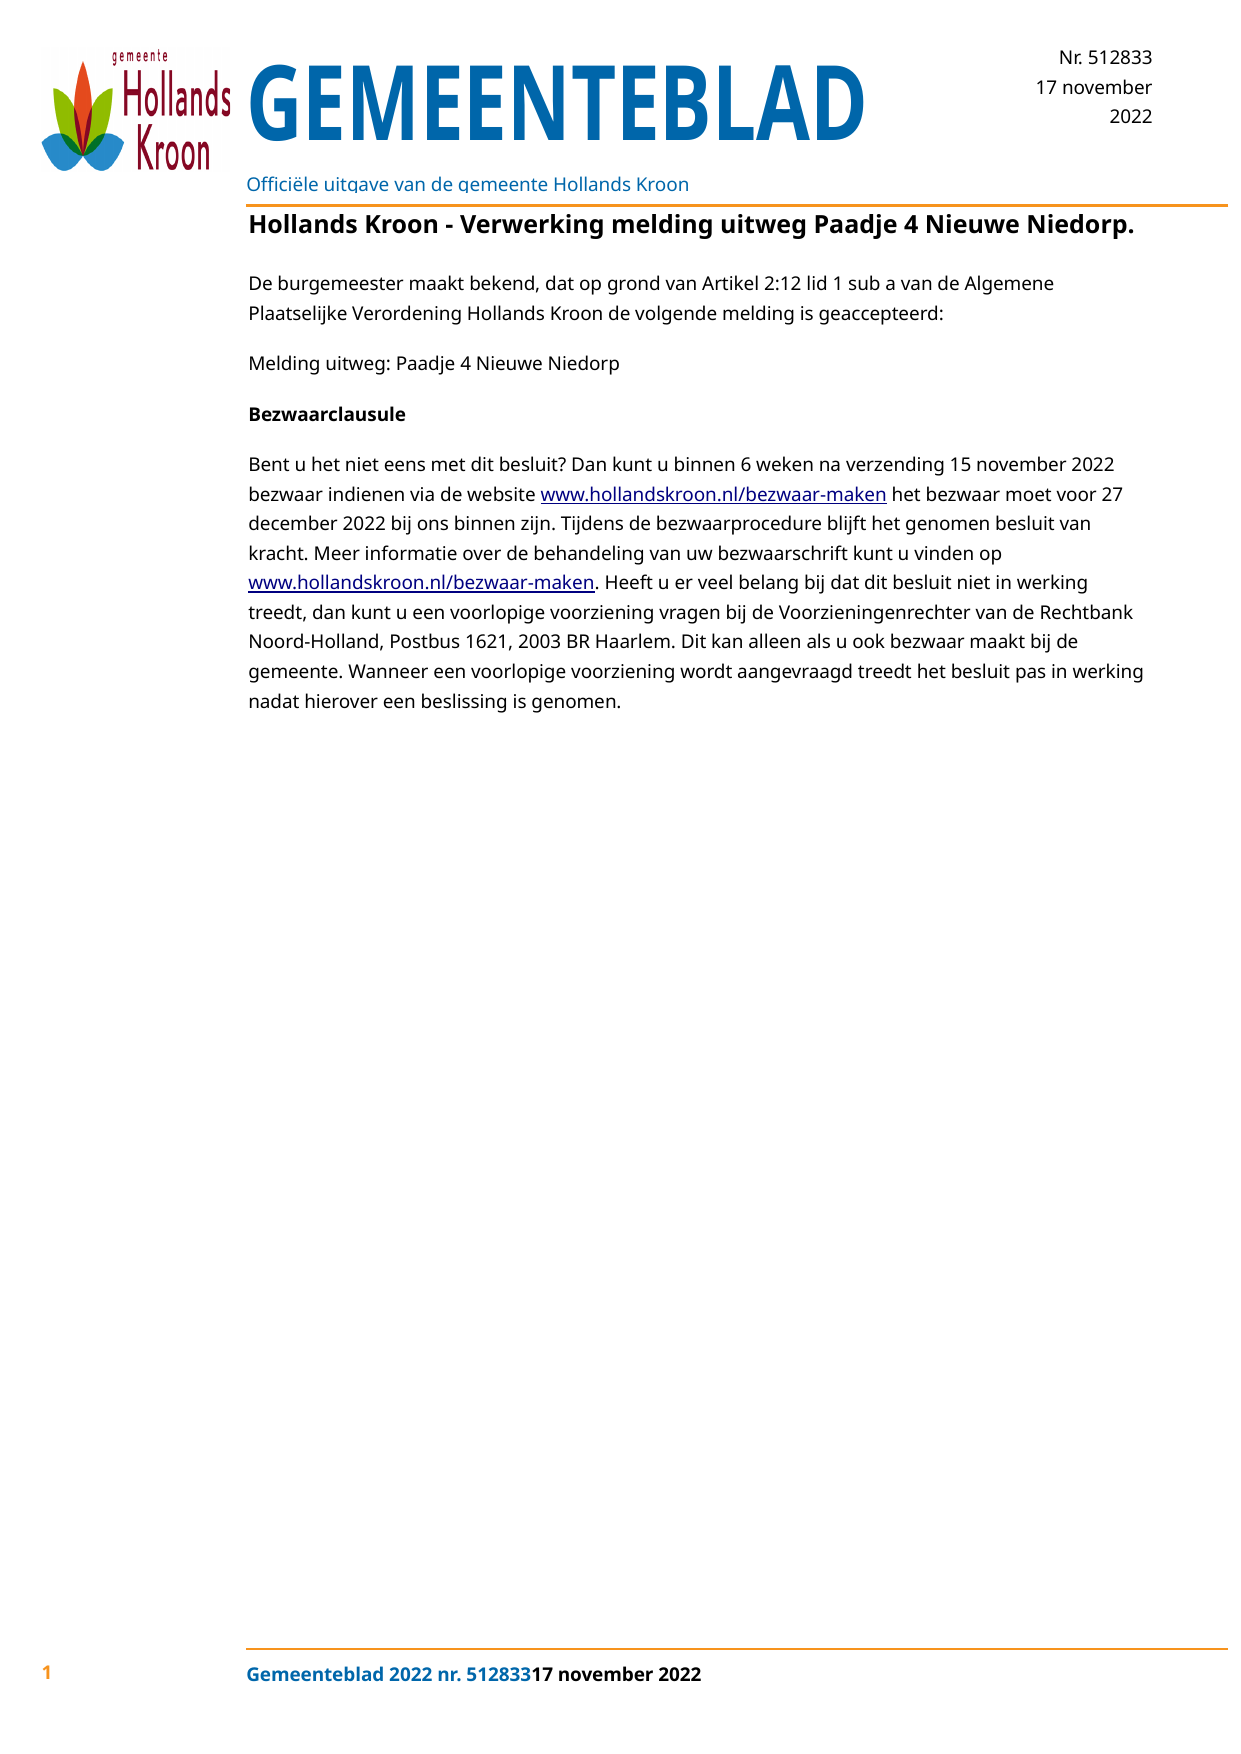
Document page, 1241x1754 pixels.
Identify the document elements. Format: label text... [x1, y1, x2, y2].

text Bent u het niet eens met dit besluit? Dan kunt u binnen 6 weken na verzending 15 november 2022 bezwaar indienen via de website www.hollandskroon.nl/bezwaar-maken het bezwaar moet voor 27 december 2022 bij ons binnen zijn. Tijdens de bezwaarprocedure blijft het genomen besluit van kracht. Meer informatie over de behandeling van uw bezwaarschrift kunt u vinden op www.hollandskroon.nl/bezwaar-maken. Heeft u er veel belang bij dat dit besluit niet in werking treedt, dan kunt u een voorlopige voorziening vragen bij de Voorzieningenrechter van de Rechtbank Noord-Holland, Postbus 1621, 2003 BR Haarlem. Dit kan alleen als u ook bezwaar maakt bij de gemeente. Wanneer een voorlopige voorziening wordt aangevraagd treedt het besluit pas in werking nadat hierover een beslissing is genomen. [248, 451, 1152, 713]
text Bezwaarclausule [248, 401, 1152, 426]
picture [41, 47, 231, 172]
text De burgemeester maakt bekend, dat op grond van Artikel 2:12 lid 1 sub a van de Algemene Plaatselijke Verordening Hollands Kroon de volgende melding is geaccepteerd: [248, 270, 1152, 326]
text Melding uitweg: Paadje 4 Nieuwe Niedorp [248, 350, 1152, 376]
text Hollands Kroon - Verwerking melding uitweg Paadje 4 Nieuwe Niedorp. [248, 207, 1152, 241]
